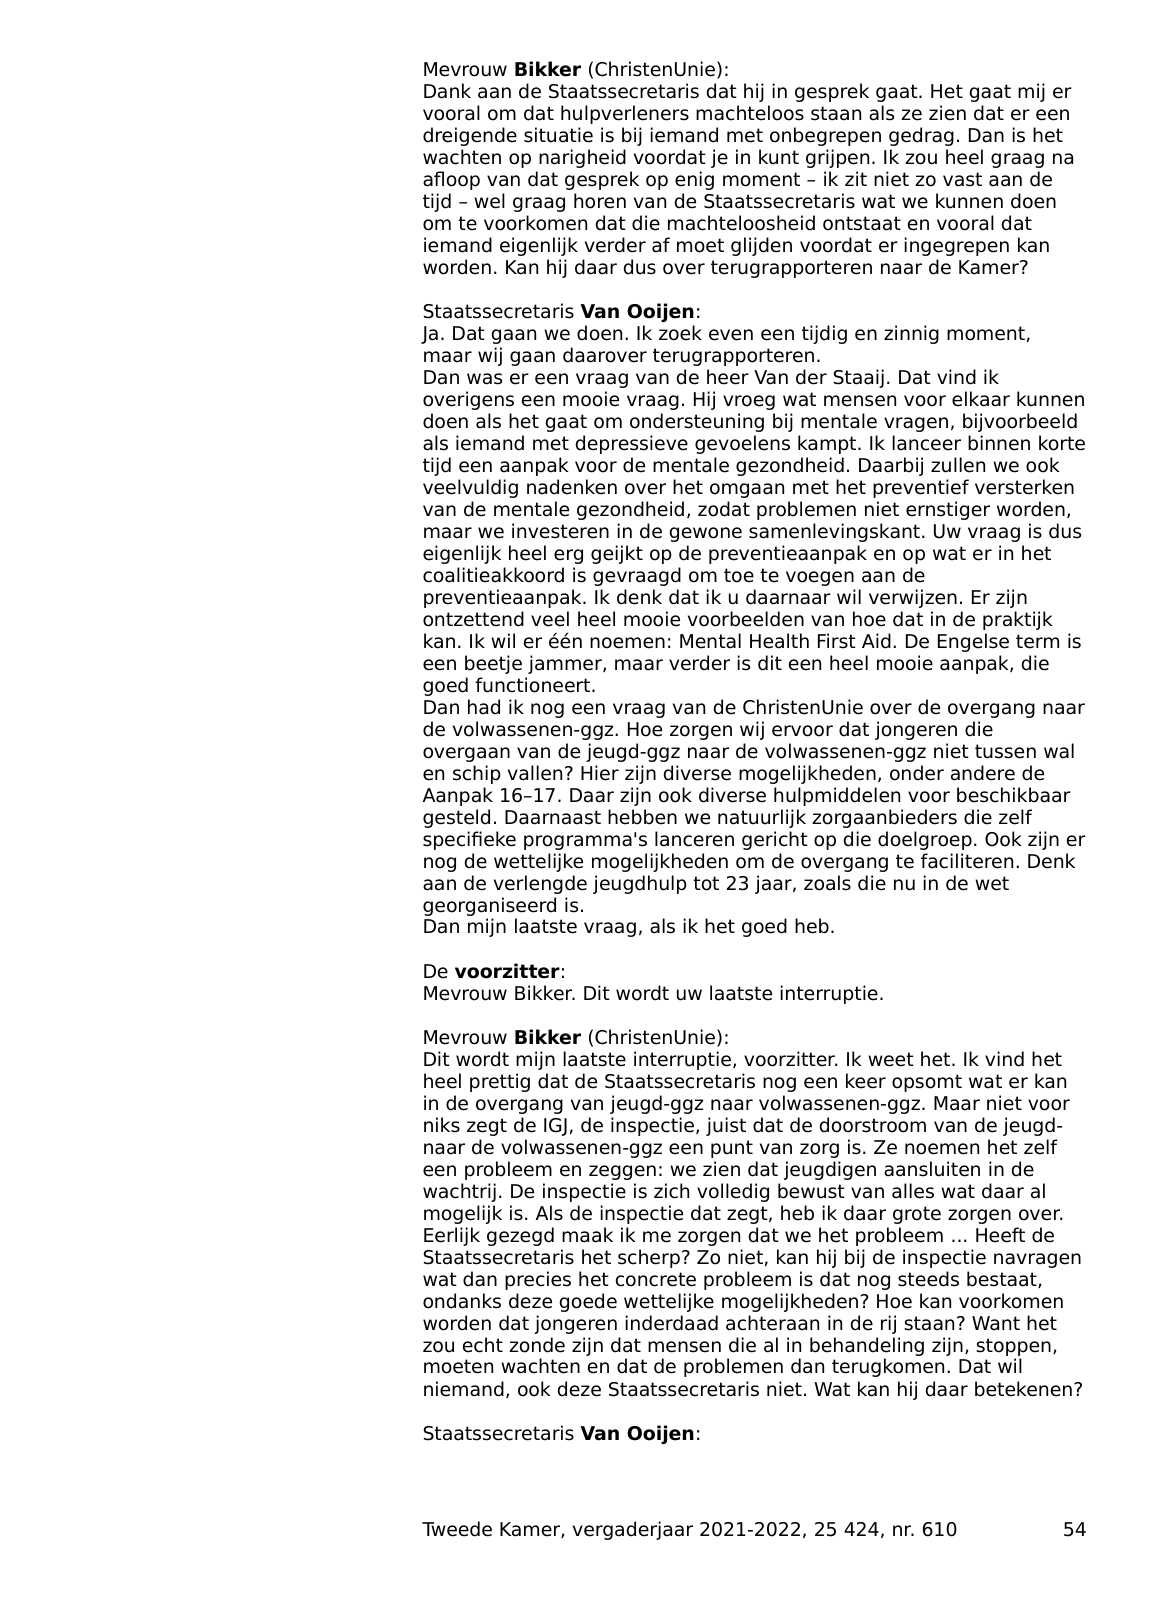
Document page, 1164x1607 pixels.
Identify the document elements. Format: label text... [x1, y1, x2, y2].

text Ja. Dat gaan we doen. Ik zoek even een tijdig en zinnig moment, maar wij gaan daarover terugrapporteren. [422, 323, 1087, 367]
text Dan had ik nog een vraag van de ChristenUnie over de overgang naar de volwassenen-ggz. Hoe zorgen wij ervoor dat jongeren die overgaan van de jeugd-ggz naar de volwassenen-ggz niet tussen wal en schip vallen? Hier zijn diverse mogelijkheden, onder andere de Aanpak 16–17. Daar zijn ook diverse hulpmiddelen voor beschikbaar gesteld. Daarnaast hebben we natuurlijk zorgaanbieders die zelf specifieke programma's lanceren gericht op die doelgroep. Ook zijn er nog de wettelijke mogelijkheden om de overgang te faciliteren. Denk aan de verlengde jeugdhulp tot 23 jaar, zoals die nu in de wet georganiseerd is. [422, 697, 1087, 916]
text Mevrouw Bikker. Dit wordt uw laatste interruptie. [422, 983, 1087, 1004]
text Mevrouw Bikker (ChristenUnie): [422, 59, 1087, 81]
text Dan was er een vraag van de heer Van der Staaij. Dat vind ik overigens een mooie vraag. Hij vroeg wat mensen voor elkaar kunnen doen als het gaat om ondersteuning bij mentale vragen, bijvoorbeeld als iemand met depressieve gevoelens kampt. Ik lanceer binnen korte tijd een aanpak voor de mentale gezondheid. Daarbij zullen we ook veelvuldig nadenken over het omgaan met het preventief versterken van de mentale gezondheid, zodat problemen niet ernstiger worden, maar we investeren in de gewone samenlevingskant. Uw vraag is dus eigenlijk heel erg geijkt op de preventieaanpak en op wat er in het coalitieakkoord is gevraagd om toe te voegen aan de preventieaanpak. Ik denk dat ik u daarnaar wil verwijzen. Er zijn ontzettend veel heel mooie voorbeelden van hoe dat in de praktijk kan. Ik wil er één noemen: Mental Health First Aid. De Engelse term is een beetje jammer, maar verder is dit een heel mooie aanpak, die goed functioneert. [422, 367, 1087, 697]
text Dit wordt mijn laatste interruptie, voorzitter. Ik weet het. Ik vind het heel prettig dat de Staatssecretaris nog een keer opsomt wat er kan in de overgang van jeugd-ggz naar volwassenen-ggz. Maar niet voor niks zegt de IGJ, de inspectie, juist dat de doorstroom van de jeugd- naar de volwassenen-ggz een punt van zorg is. Ze noemen het zelf een probleem en zeggen: we zien dat jeugdigen aansluiten in de wachtrij. De inspectie is zich volledig bewust van alles wat daar al mogelijk is. Als de inspectie dat zegt, heb ik daar grote zorgen over. Eerlijk gezegd maak ik me zorgen dat we het probleem ... Heeft de Staatssecretaris het scherp? Zo niet, kan hij bij de inspectie navragen wat dan precies het concrete probleem is dat nog steeds bestaat, ondanks deze goede wettelijke mogelijkheden? Hoe kan voorkomen worden dat jongeren inderdaad achteraan in de rij staan? Want het zou echt zonde zijn dat mensen die al in behandeling zijn, stoppen, moeten wachten en dat de problemen dan terugkomen. Dat wil niemand, ook deze Staatssecretaris niet. Wat kan hij daar betekenen? [422, 1049, 1087, 1400]
text Staatssecretaris Van Ooijen: [422, 1423, 1087, 1444]
text De voorzitter: [422, 961, 1087, 983]
text Dan mijn laatste vraag, als ik het goed heb. [422, 916, 1087, 938]
text Mevrouw Bikker (ChristenUnie): [422, 1027, 1087, 1049]
text Staatssecretaris Van Ooijen: [422, 301, 1087, 323]
text Dank aan de Staatssecretaris dat hij in gesprek gaat. Het gaat mij er vooral om dat hulpverleners machteloos staan als ze zien dat er een dreigende situatie is bij iemand met onbegrepen gedrag. Dan is het wachten op narigheid voordat je in kunt grijpen. Ik zou heel graag na afloop van dat gesprek op enig moment – ik zit niet zo vast aan de tijd – wel graag horen van de Staatssecretaris wat we kunnen doen om te voorkomen dat die machteloosheid ontstaat en vooral dat iemand eigenlijk verder af moet glijden voordat er ingegrepen kan worden. Kan hij daar dus over terugrapporteren naar de Kamer? [422, 81, 1087, 279]
